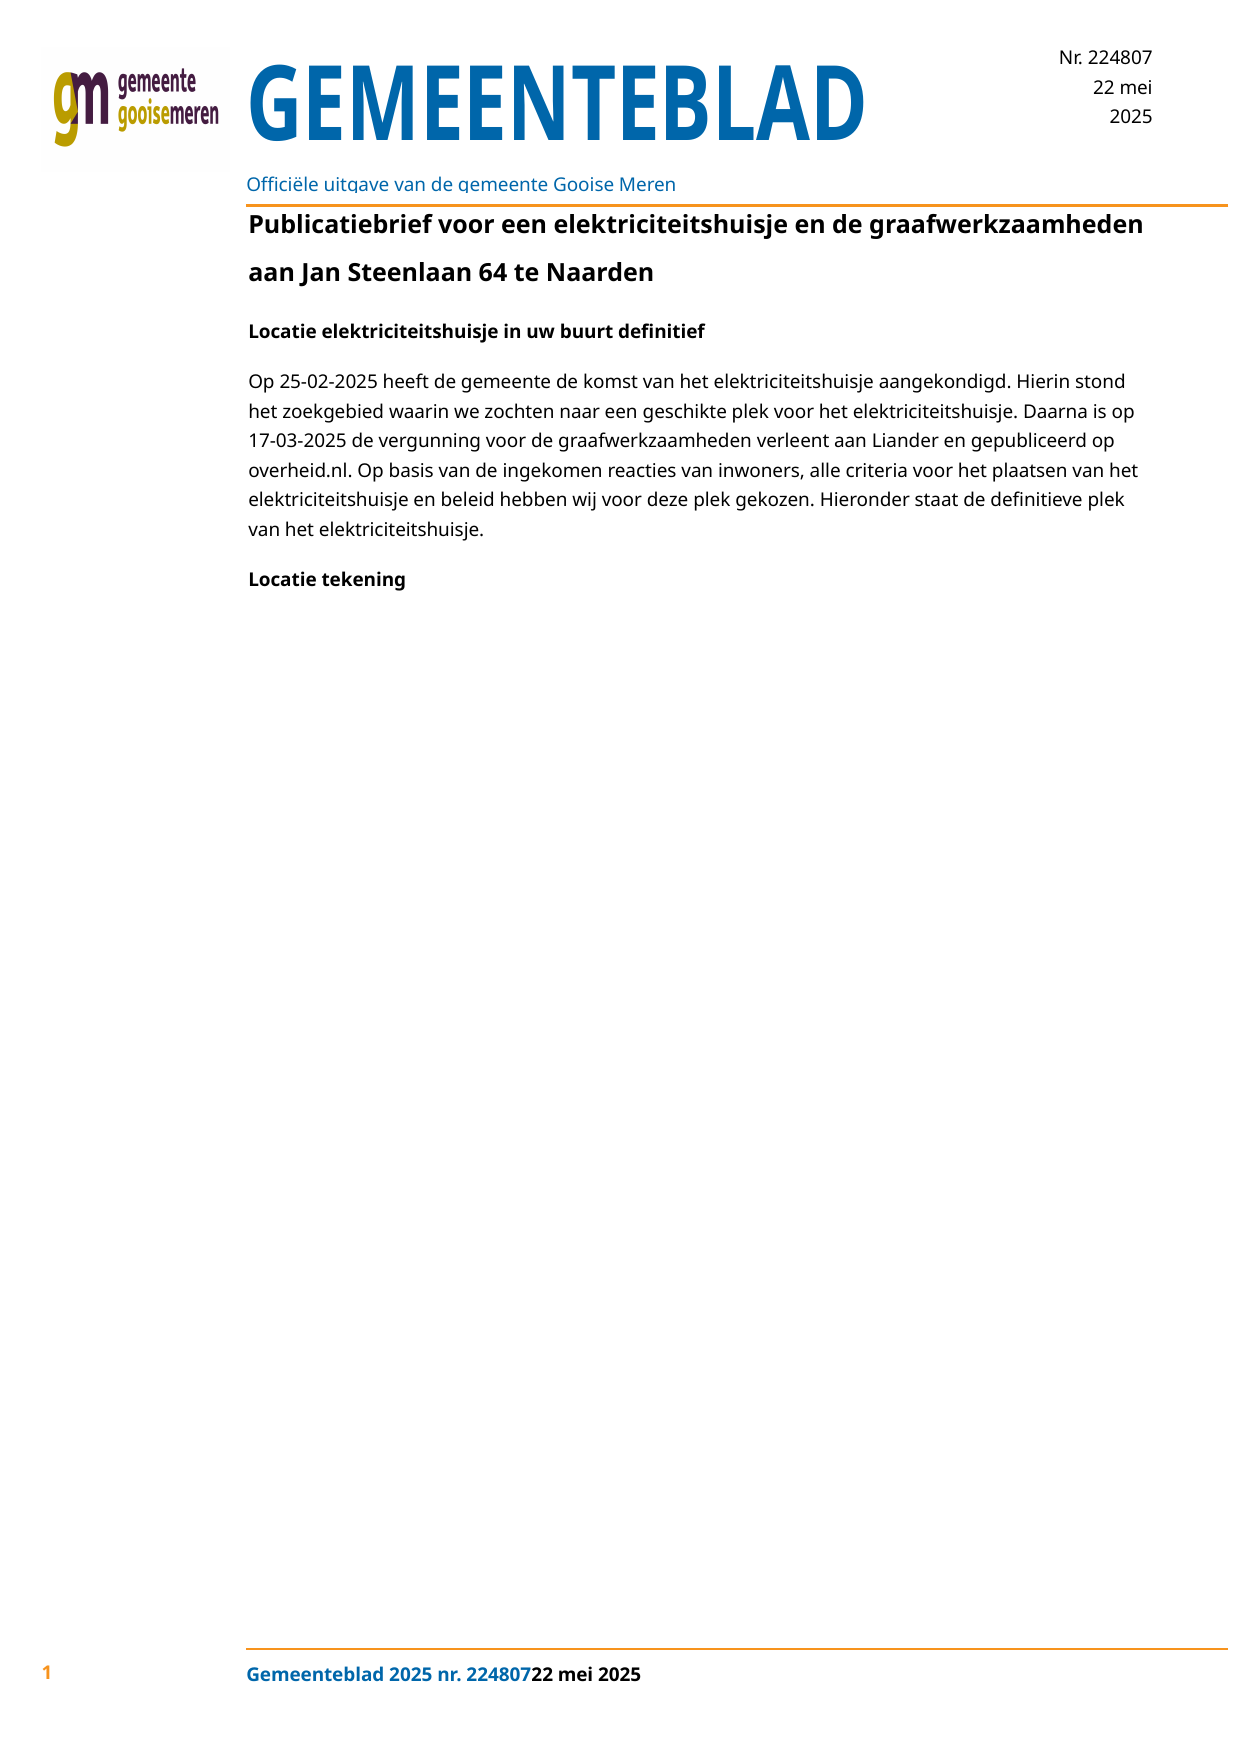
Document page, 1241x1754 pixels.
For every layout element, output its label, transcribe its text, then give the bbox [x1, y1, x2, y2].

text Locatie tekening [248, 567, 1152, 592]
text Op 25-02-2025 heeft de gemeente de komst van het elektriciteitshuisje aangekondigd. Hierin stond het zoekgebied waarin we zochten naar een geschikte plek voor het elektriciteitshuisje. Daarna is op 17-03-2025 de vergunning voor de graafwerkzaamheden verleent aan Liander en gepubliceerd op overheid.nl. Op basis van de ingekomen reacties van inwoners, alle criteria voor het plaatsen van het elektriciteitshuisje en beleid hebben wij voor deze plek gekozen. Hieronder staat de definitieve plek van het elektriciteitshuisje. [248, 368, 1152, 542]
text Locatie elektriciteitshuisje in uw buurt definitief [248, 318, 1152, 344]
picture [41, 47, 231, 172]
text Publicatiebrief voor een elektriciteitshuisje en de graafwerkzaamheden aan Jan Steenlaan 64 te Naarden [248, 207, 1152, 288]
